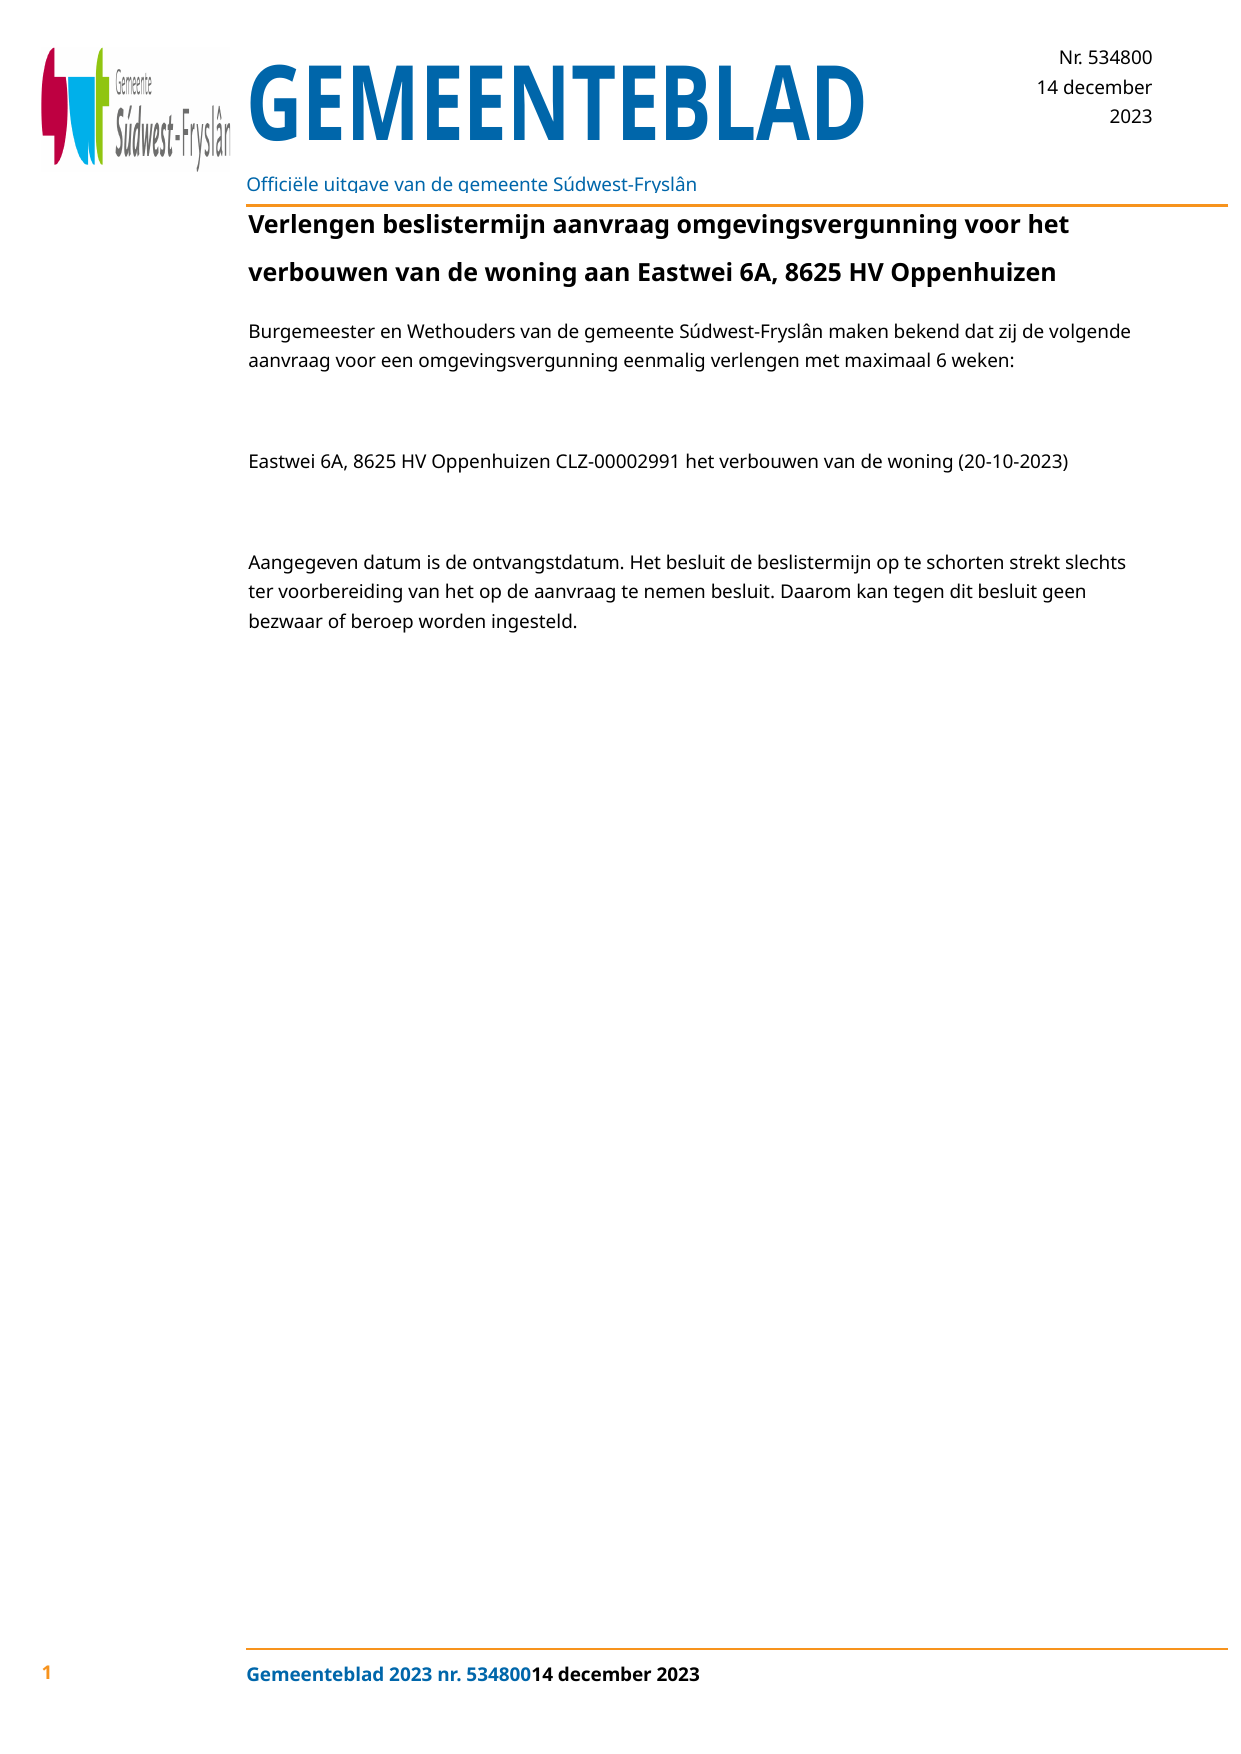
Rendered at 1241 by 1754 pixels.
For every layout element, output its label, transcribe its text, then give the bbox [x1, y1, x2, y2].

text Burgemeester en Wethouders van de gemeente Súdwest-Fryslân maken bekend dat zij de volgende aanvraag voor een omgevingsvergunning eenmalig verlengen met maximaal 6 weken: [248, 318, 1152, 373]
text Verlengen beslistermijn aanvraag omgevingsvergunning voor het verbouwen van de woning aan Eastwei 6A, 8625 HV Oppenhuizen [248, 207, 1152, 288]
picture [41, 47, 231, 172]
text Aangegeven datum is de ontvangstdatum. Het besluit de beslistermijn op te schorten strekt slechts ter voorbereiding van het op de aanvraag te nemen besluit. Daarom kan tegen dit besluit geen bezwaar of beroep worden ingesteld. [248, 549, 1152, 634]
text Eastwei 6A, 8625 HV Oppenhuizen CLZ-00002991 het verbouwen van de woning (20-10-2023) [248, 448, 1152, 474]
